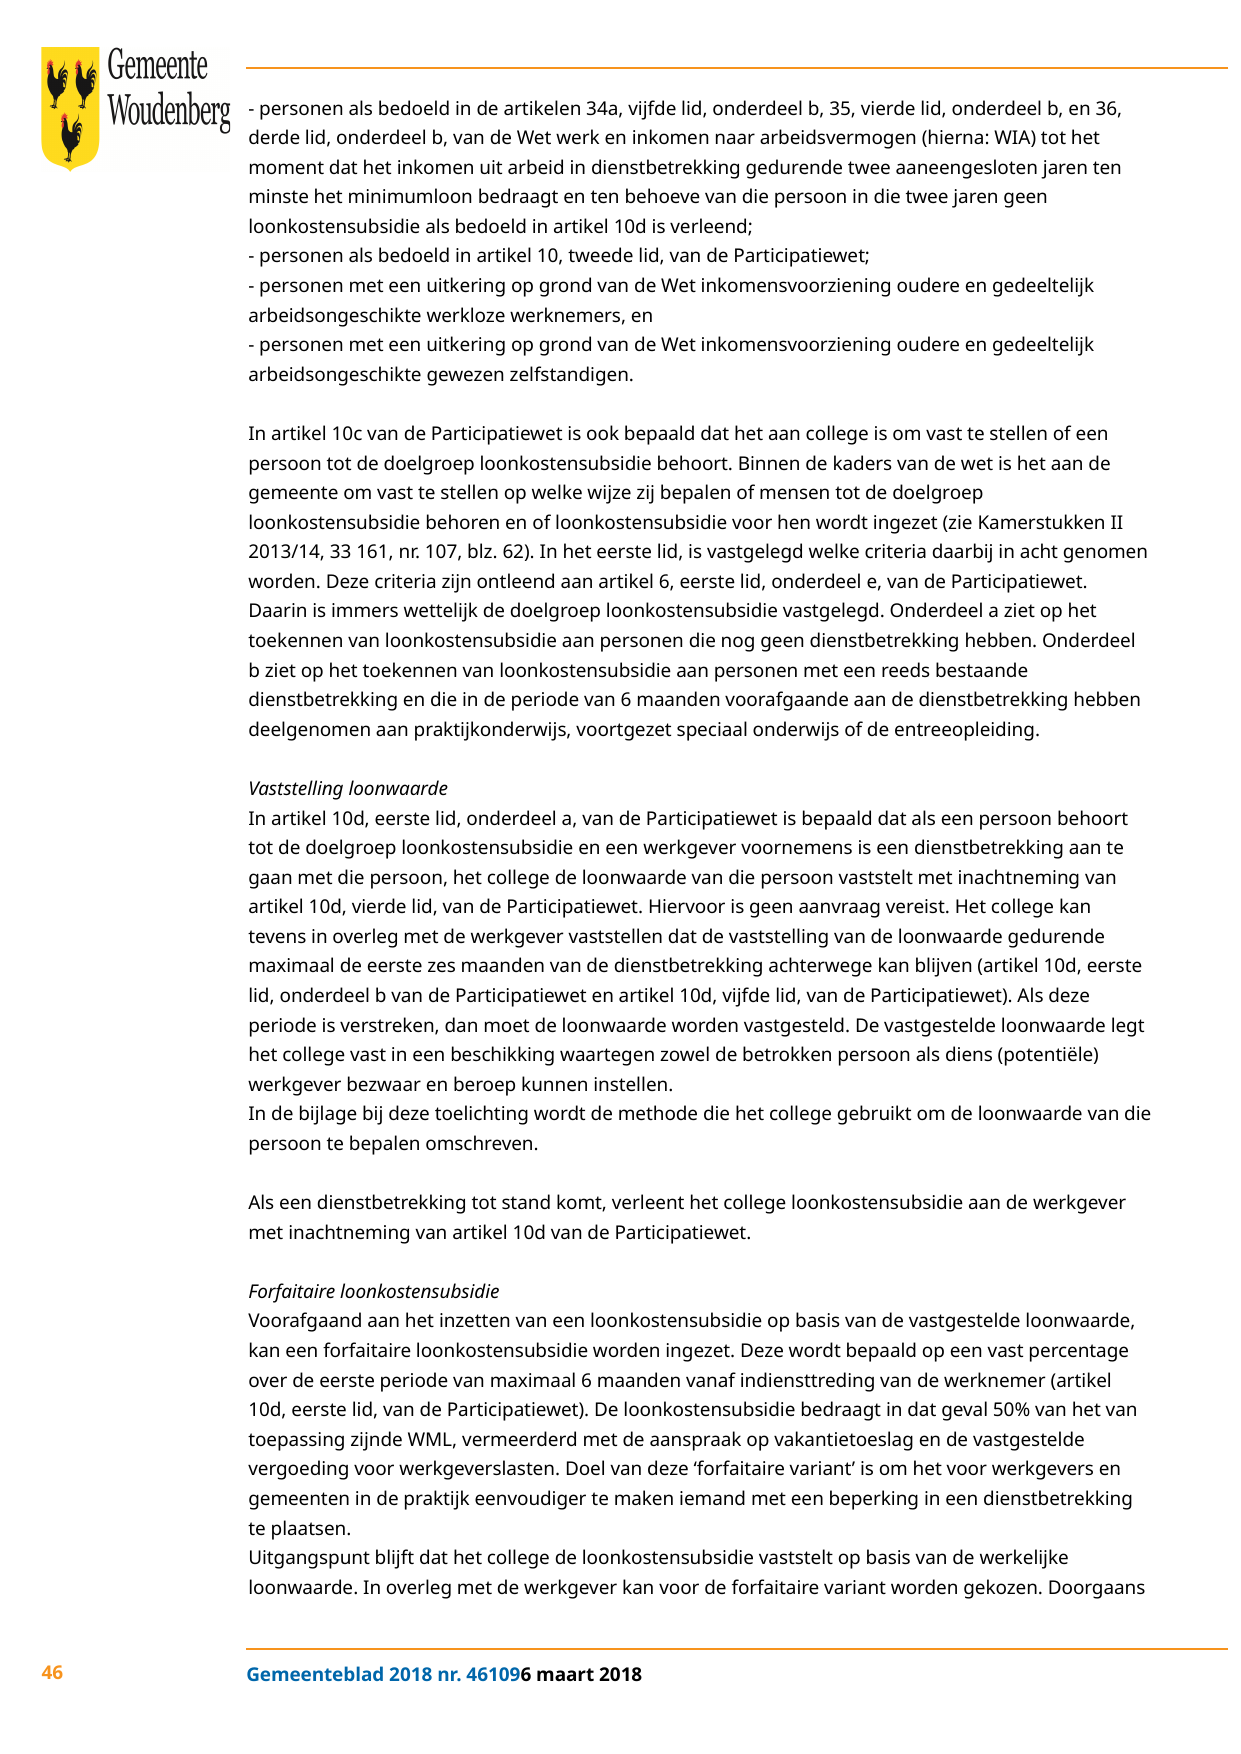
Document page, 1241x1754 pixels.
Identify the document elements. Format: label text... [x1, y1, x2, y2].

text In de bijlage bij deze toelichting wordt de methode die het college gebruikt om de loonwaarde van die persoon te bepalen omschreven. [248, 1101, 1152, 1156]
text In artikel 10d, eerste lid, onderdeel a, van de Participatiewet is bepaald dat als een persoon behoort tot de doelgroep loonkostensubsidie en een werkgever voornemens is een dienstbetrekking aan te gaan met die persoon, het college de loonwaarde van die persoon vaststelt met inachtneming van artikel 10d, vierde lid, van de Participatiewet. Hiervoor is geen aanvraag vereist. Het college kan tevens in overleg met de werkgever vaststellen dat de vaststelling van de loonwaarde gedurende maximaal de eerste zes maanden van de dienstbetrekking achterwege kan blijven (artikel 10d, eerste lid, onderdeel b van de Participatiewet en artikel 10d, vijfde lid, van de Participatiewet). Als deze periode is verstreken, dan moet de loonwaarde worden vastgesteld. De vastgestelde loonwaarde legt het college vast in een beschikking waartegen zowel de betrokken persoon als diens (potentiële) werkgever bezwaar en beroep kunnen instellen. [248, 805, 1152, 1097]
text Voorafgaand aan het inzetten van een loonkostensubsidie op basis van de vastgestelde loonwaarde, kan een forfaitaire loonkostensubsidie worden ingezet. Deze wordt bepaald op een vast percentage over de eerste periode van maximaal 6 maanden vanaf indiensttreding van de werknemer (artikel 10d, eerste lid, van de Participatiewet). De loonkostensubsidie bedraagt in dat geval 50% van het van toepassing zijnde WML, vermeerderd met de aanspraak op vakantietoeslag en de vastgestelde vergoeding voor werkgeverslasten. Doel van deze ‘forfaitaire variant’ is om het voor werkgevers en gemeenten in de praktijk eenvoudiger te maken iemand met een beperking in een dienstbetrekking te plaatsen. [248, 1308, 1152, 1541]
picture [41, 47, 231, 172]
text - personen met een uitkering op grond van de Wet inkomensvoorziening oudere en gedeeltelijk arbeidsongeschikte werkloze werknemers, en [248, 272, 1152, 328]
text Als een dienstbetrekking tot stand komt, verleent het college loonkostensubsidie aan de werkgever met inachtneming van artikel 10d van de Participatiewet. [248, 1189, 1152, 1245]
text - personen met een uitkering op grond van de Wet inkomensvoorziening oudere en gedeeltelijk arbeidsongeschikte gewezen zelfstandigen. [248, 331, 1152, 387]
text - personen als bedoeld in artikel 10, tweede lid, van de Participatiewet; [248, 243, 1152, 268]
text Uitgangspunt blijft dat het college de loonkostensubsidie vaststelt op basis van de werkelijke loonwaarde. In overleg met de werkgever kan voor de forfaitaire variant worden gekozen. Doorgaans [248, 1544, 1152, 1600]
text Forfaitaire loonkostensubsidie [248, 1278, 1152, 1304]
text In artikel 10c van de Participatiewet is ook bepaald dat het aan college is om vast te stellen of een persoon tot de doelgroep loonkostensubsidie behoort. Binnen de kaders van de wet is het aan de gemeente om vast te stellen op welke wijze zij bepalen of mensen tot de doelgroep loonkostensubsidie behoren en of loonkostensubsidie voor hen wordt ingezet (zie Kamerstukken II 2013/14, 33 161, nr. 107, blz. 62). In het eerste lid, is vastgelegd welke criteria daarbij in acht genomen worden. Deze criteria zijn ontleend aan artikel 6, eerste lid, onderdeel e, van de Participatiewet. Daarin is immers wettelijk de doelgroep loonkostensubsidie vastgelegd. Onderdeel a ziet op het toekennen van loonkostensubsidie aan personen die nog geen dienstbetrekking hebben. Onderdeel b ziet op het toekennen van loonkostensubsidie aan personen met een reeds bestaande dienstbetrekking en die in de periode van 6 maanden voorafgaande aan de dienstbetrekking hebben deelgenomen aan praktijkonderwijs, voortgezet speciaal onderwijs of de entreeopleiding. [248, 420, 1152, 742]
text - personen als bedoeld in de artikelen 34a, vijfde lid, onderdeel b, 35, vierde lid, onderdeel b, en 36, derde lid, onderdeel b, van de Wet werk en inkomen naar arbeidsvermogen (hierna: WIA) tot het moment dat het inkomen uit arbeid in dienstbetrekking gedurende twee aaneengesloten jaren ten minste het minimumloon bedraagt en ten behoeve van die persoon in die twee jaren geen loonkostensubsidie als bedoeld in artikel 10d is verleend; [248, 95, 1152, 239]
text Vaststelling loonwaarde [248, 775, 1152, 801]
